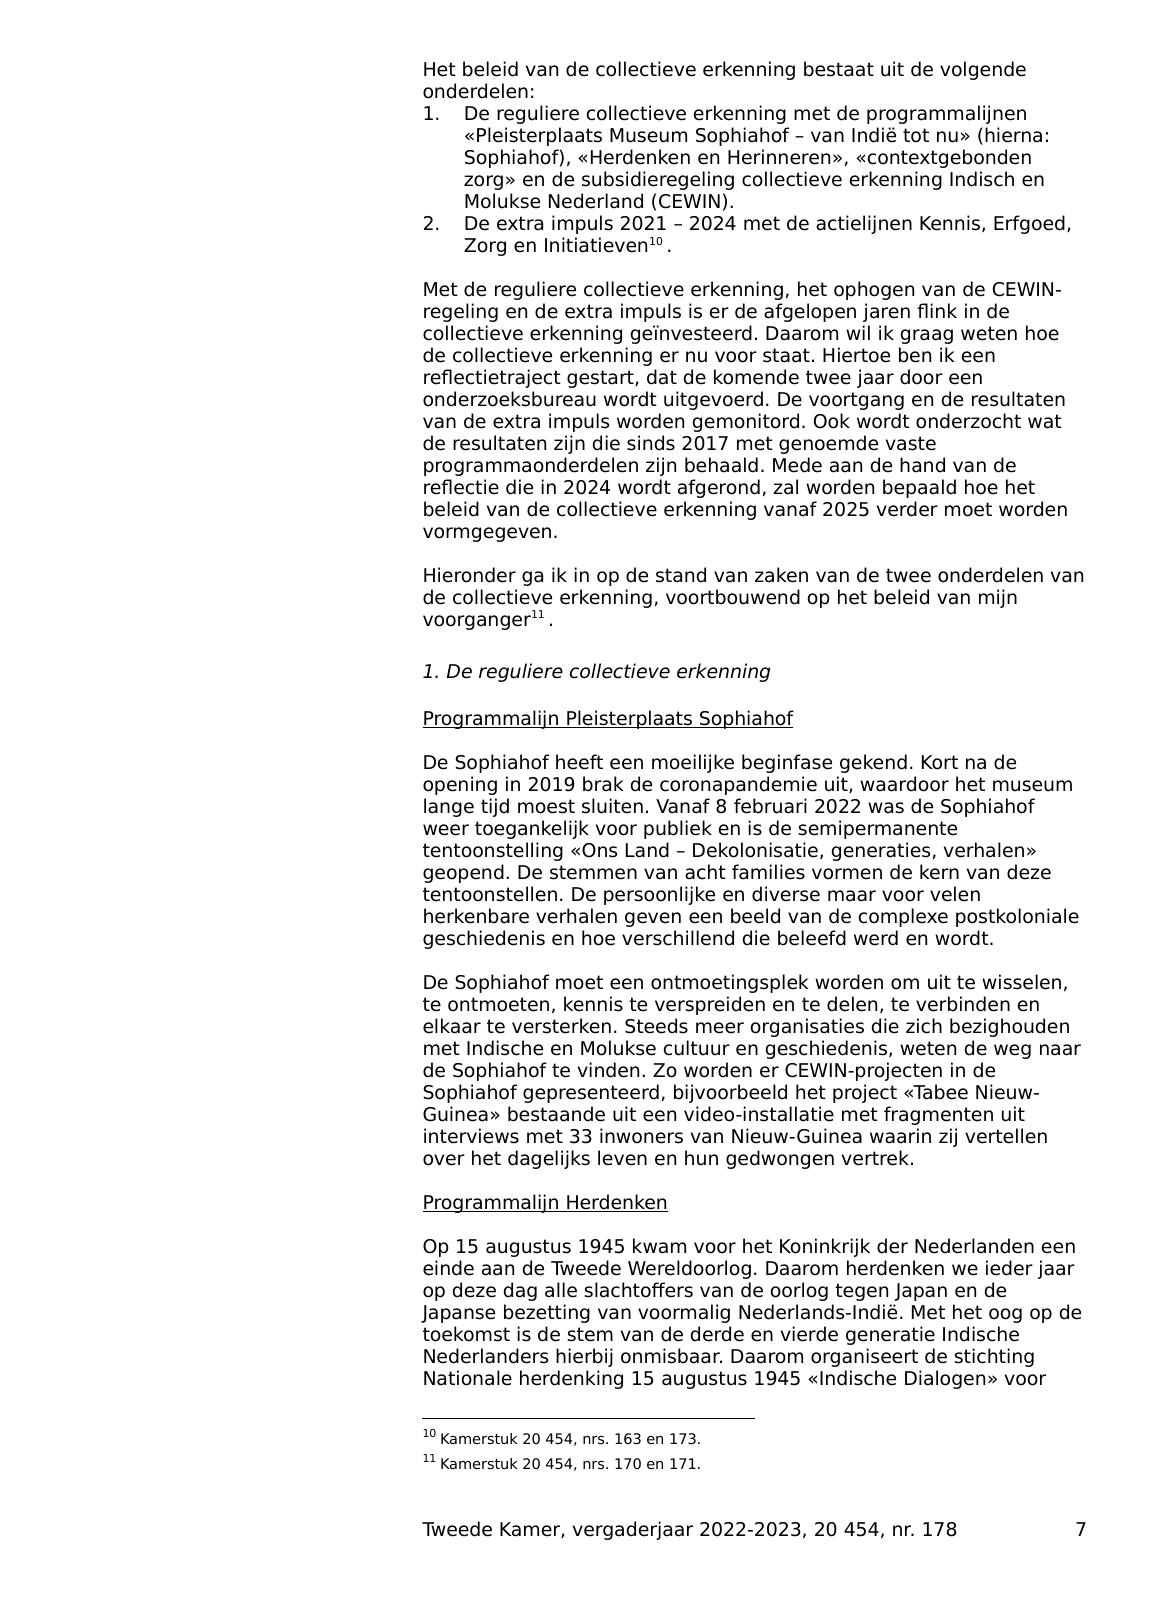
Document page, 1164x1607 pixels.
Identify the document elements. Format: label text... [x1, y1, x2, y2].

text Op 15 augustus 1945 kwam voor het Koninkrijk der Nederlanden een einde aan de Tweede Wereldoorlog. Daarom herdenken we ieder jaar op deze dag alle slachtoffers van de oorlog tegen Japan en de Japanse bezetting van voormalig Nederlands-Indië. Met het oog op de toekomst is de stem van de derde en vierde generatie Indische Nederlanders hierbij onmisbaar. Daarom organiseert de stichting Nationale herdenking 15 augustus 1945 «Indische Dialogen» voor [422, 1236, 1087, 1390]
text Kamerstuk 20 454, nrs. 170 en 171. [422, 1452, 1087, 1474]
text Het beleid van de collectieve erkenning bestaat uit de volgende onderdelen: [422, 59, 1087, 103]
text Hieronder ga ik in op de stand van zaken van de twee onderdelen van de collectieve erkenning, voortbouwend op het beleid van mijn voorganger. [422, 565, 1087, 631]
subtitle Programmalijn Herdenken [422, 1192, 1087, 1214]
subtitle 1. De reguliere collectieve erkenning [422, 661, 1087, 683]
text De Sophiahof heeft een moeilijke beginfase gekend. Kort na de opening in 2019 brak de coronapandemie uit, waardoor het museum lange tijd moest sluiten. Vanaf 8 februari 2022 was de Sophiahof weer toegankelijk voor publiek en is de semipermanente tentoonstelling «Ons Land – Dekolonisatie, generaties, verhalen» geopend. De stemmen van acht families vormen de kern van deze tentoonstellen. De persoonlijke en diverse maar voor velen herkenbare verhalen geven een beeld van de complexe postkoloniale geschiedenis en hoe verschillend die beleefd werd en wordt. [422, 752, 1087, 950]
text De Sophiahof moet een ontmoetingsplek worden om uit te wisselen, te ontmoeten, kennis te verspreiden en te delen, te verbinden en elkaar te versterken. Steeds meer organisaties die zich bezighouden met Indische en Molukse cultuur en geschiedenis, weten de weg naar de Sophiahof te vinden. Zo worden er CEWIN-projecten in de Sophiahof gepresenteerd, bijvoorbeeld het project «Tabee Nieuw-Guinea» bestaande uit een video-installatie met fragmenten uit interviews met 33 inwoners van Nieuw-Guinea waarin zij vertellen over het dagelijks leven en hun gedwongen vertrek. [422, 972, 1087, 1170]
text 1. De reguliere collectieve erkenning met de programmalijnen «Pleisterplaats Museum Sophiahof – van Indië tot nu» (hierna: Sophiahof), «Herdenken en Herinneren», «contextgebonden zorg» en de subsidieregeling collectieve erkenning Indisch en Molukse Nederland (CEWIN). [422, 103, 1087, 213]
text 2. De extra impuls 2021 – 2024 met de actielijnen Kennis, Erfgoed, Zorg en Initiatieven. [422, 213, 1087, 257]
text Met de reguliere collectieve erkenning, het ophogen van de CEWIN-regeling en de extra impuls is er de afgelopen jaren flink in de collectieve erkenning geïnvesteerd. Daarom wil ik graag weten hoe de collectieve erkenning er nu voor staat. Hiertoe ben ik een reflectietraject gestart, dat de komende twee jaar door een onderzoeksbureau wordt uitgevoerd. De voortgang en de resultaten van de extra impuls worden gemonitord. Ook wordt onderzocht wat de resultaten zijn die sinds 2017 met genoemde vaste programmaonderdelen zijn behaald. Mede aan de hand van de reflectie die in 2024 wordt afgerond, zal worden bepaald hoe het beleid van de collectieve erkenning vanaf 2025 verder moet worden vormgegeven. [422, 279, 1087, 543]
subtitle Programmalijn Pleisterplaats Sophiahof [422, 708, 1087, 730]
text Kamerstuk 20 454, nrs. 163 en 173. [422, 1427, 1087, 1449]
